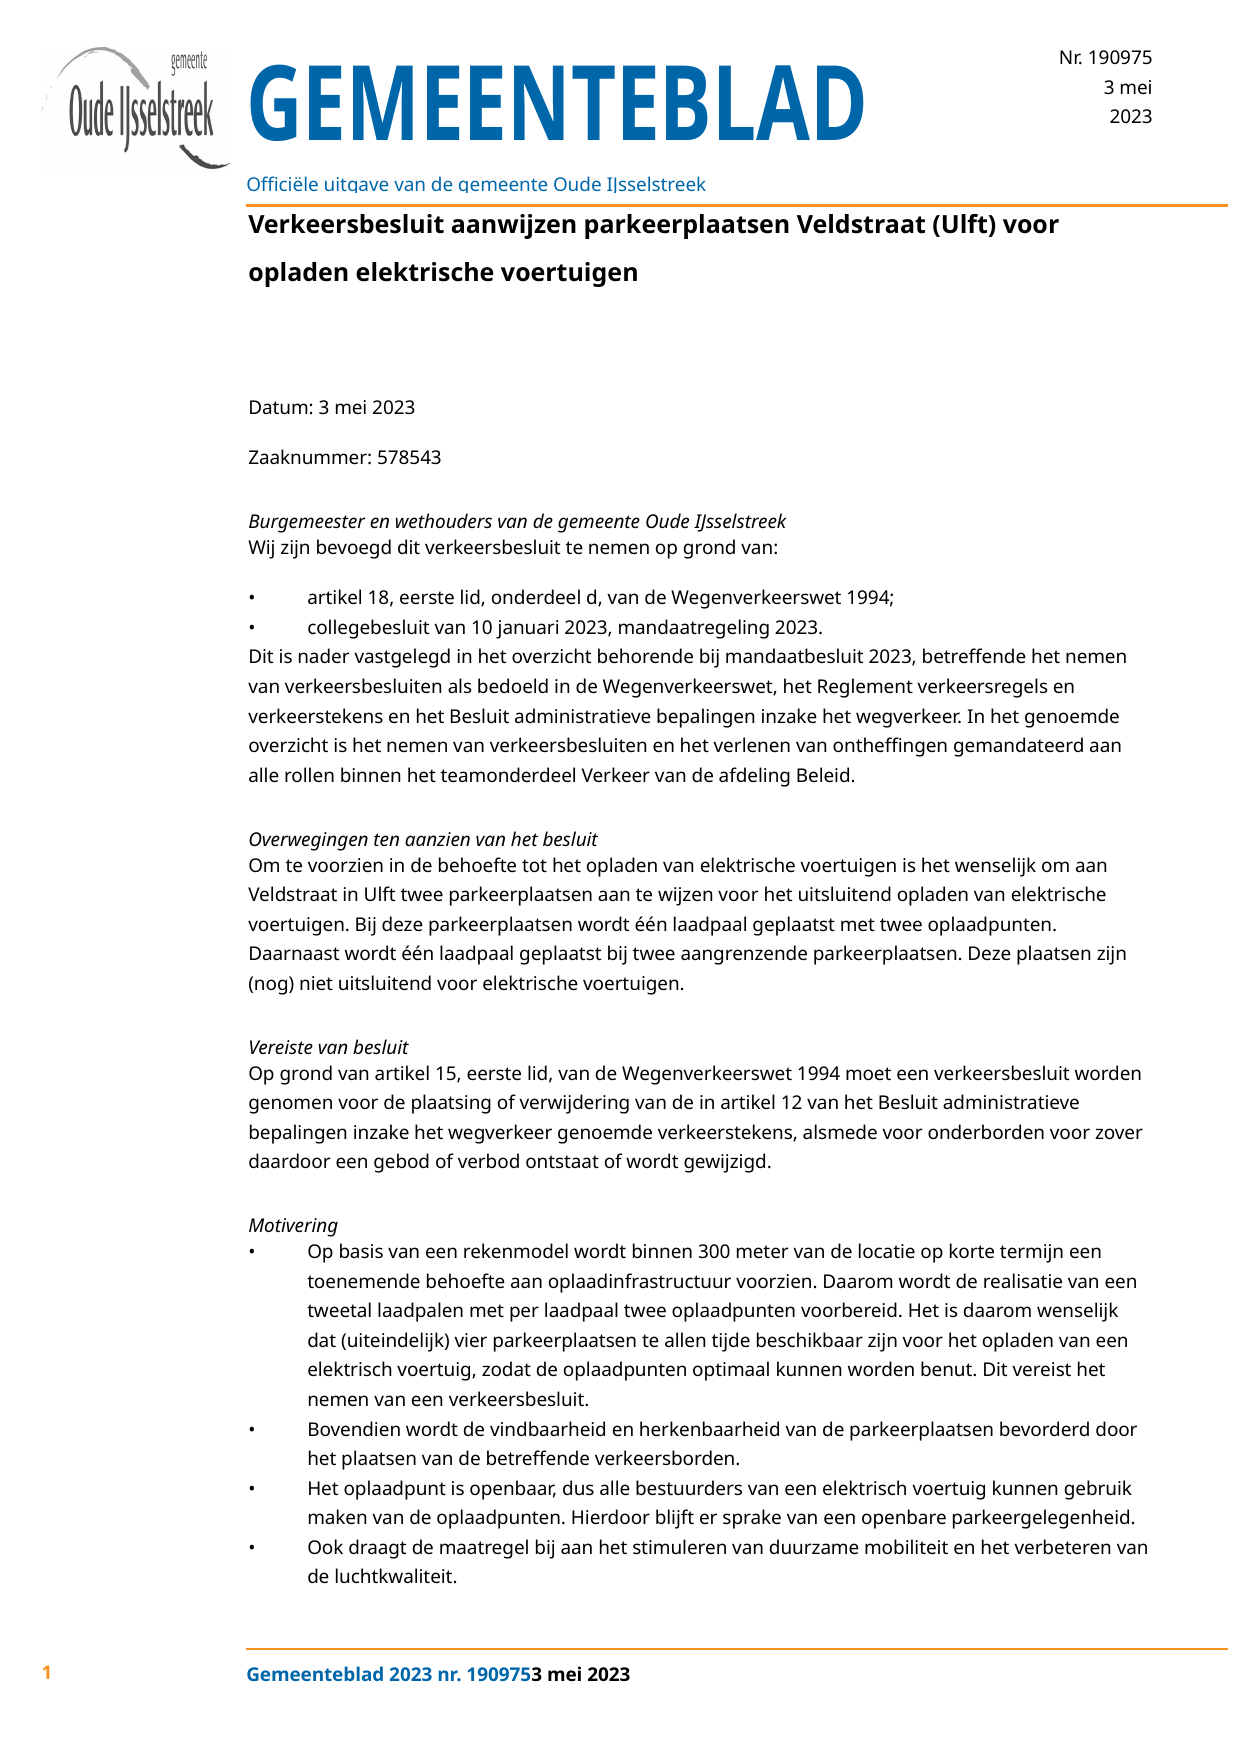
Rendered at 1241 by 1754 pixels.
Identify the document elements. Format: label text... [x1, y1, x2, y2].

list Ook draagt de maatregel bij aan het stimuleren van duurzame mobiliteit en het verbeteren van de luchtkwaliteit. [248, 1534, 1152, 1589]
text Overwegingen ten aanzien van het besluit [248, 826, 1152, 852]
text Wij zijn bevoegd dit verkeersbesluit te nemen op grond van: [248, 534, 1152, 560]
text Burgemeester en wethouders van de gemeente Oude IJsselstreek [248, 508, 1152, 534]
text Motivering [248, 1212, 1152, 1238]
picture [41, 47, 231, 172]
text Datum: 3 mei 2023 [248, 394, 1152, 420]
list Het oplaadpunt is openbaar, dus alle bestuurders van een elektrisch voertuig kunnen gebruik maken van de oplaadpunten. Hierdoor blijft er sprake van een openbare parkeergelegenheid. [248, 1475, 1152, 1530]
list Op basis van een rekenmodel wordt binnen 300 meter van de locatie op korte termijn een toenemende behoefte aan oplaadinfrastructuur voorzien. Daarom wordt de realisatie van een tweetal laadpalen met per laadpaal twee oplaadpunten voorbereid. Het is daarom wenselijk dat (uiteindelijk) vier parkeerplaatsen te allen tijde beschikbaar zijn voor het opladen van een elektrisch voertuig, zodat de oplaadpunten optimaal kunnen worden benut. Dit vereist het nemen van een verkeersbesluit. [248, 1238, 1152, 1412]
text Dit is nader vastgelegd in het overzicht behorende bij mandaatbesluit 2023, betreffende het nemen van verkeersbesluiten als bedoeld in de Wegenverkeerswet, het Reglement verkeersregels en verkeerstekens en het Besluit administratieve bepalingen inzake het wegverkeer. In het genoemde overzicht is het nemen van verkeersbesluiten en het verlenen van ontheffingen gemandateerd aan alle rollen binnen het teamonderdeel Verkeer van de afdeling Beleid. [248, 644, 1152, 788]
text Verkeersbesluit aanwijzen parkeerplaatsen Veldstraat (Ulft) voor opladen elektrische voertuigen [248, 207, 1152, 288]
list collegebesluit van 10 januari 2023, mandaatregeling 2023. [248, 614, 1152, 640]
list artikel 18, eerste lid, onderdeel d, van de Wegenverkeerswet 1994; [248, 584, 1152, 610]
list Bovendien wordt de vindbaarheid en herkenbaarheid van de parkeerplaatsen bevorderd door het plaatsen van de betreffende verkeersborden. [248, 1416, 1152, 1471]
text Zaaknummer: 578543 [248, 444, 1152, 470]
text Op grond van artikel 15, eerste lid, van de Wegenverkeerswet 1994 moet een verkeersbesluit worden genomen voor de plaatsing of verwijdering van de in artikel 12 van het Besluit administratieve bepalingen inzake het wegverkeer genoemde verkeerstekens, alsmede voor onderborden voor zover daardoor een gebod of verbod ontstaat of wordt gewijzigd. [248, 1060, 1152, 1174]
text Om te voorzien in de behoefte tot het opladen van elektrische voertuigen is het wenselijk om aan Veldstraat in Ulft twee parkeerplaatsen aan te wijzen voor het uitsluitend opladen van elektrische voertuigen. Bij deze parkeerplaatsen wordt één laadpaal geplaatst met twee oplaadpunten. Daarnaast wordt één laadpaal geplaatst bij twee aangrenzende parkeerplaatsen. Deze plaatsen zijn (nog) niet uitsluitend voor elektrische voertuigen. [248, 852, 1152, 996]
text Vereiste van besluit [248, 1034, 1152, 1060]
